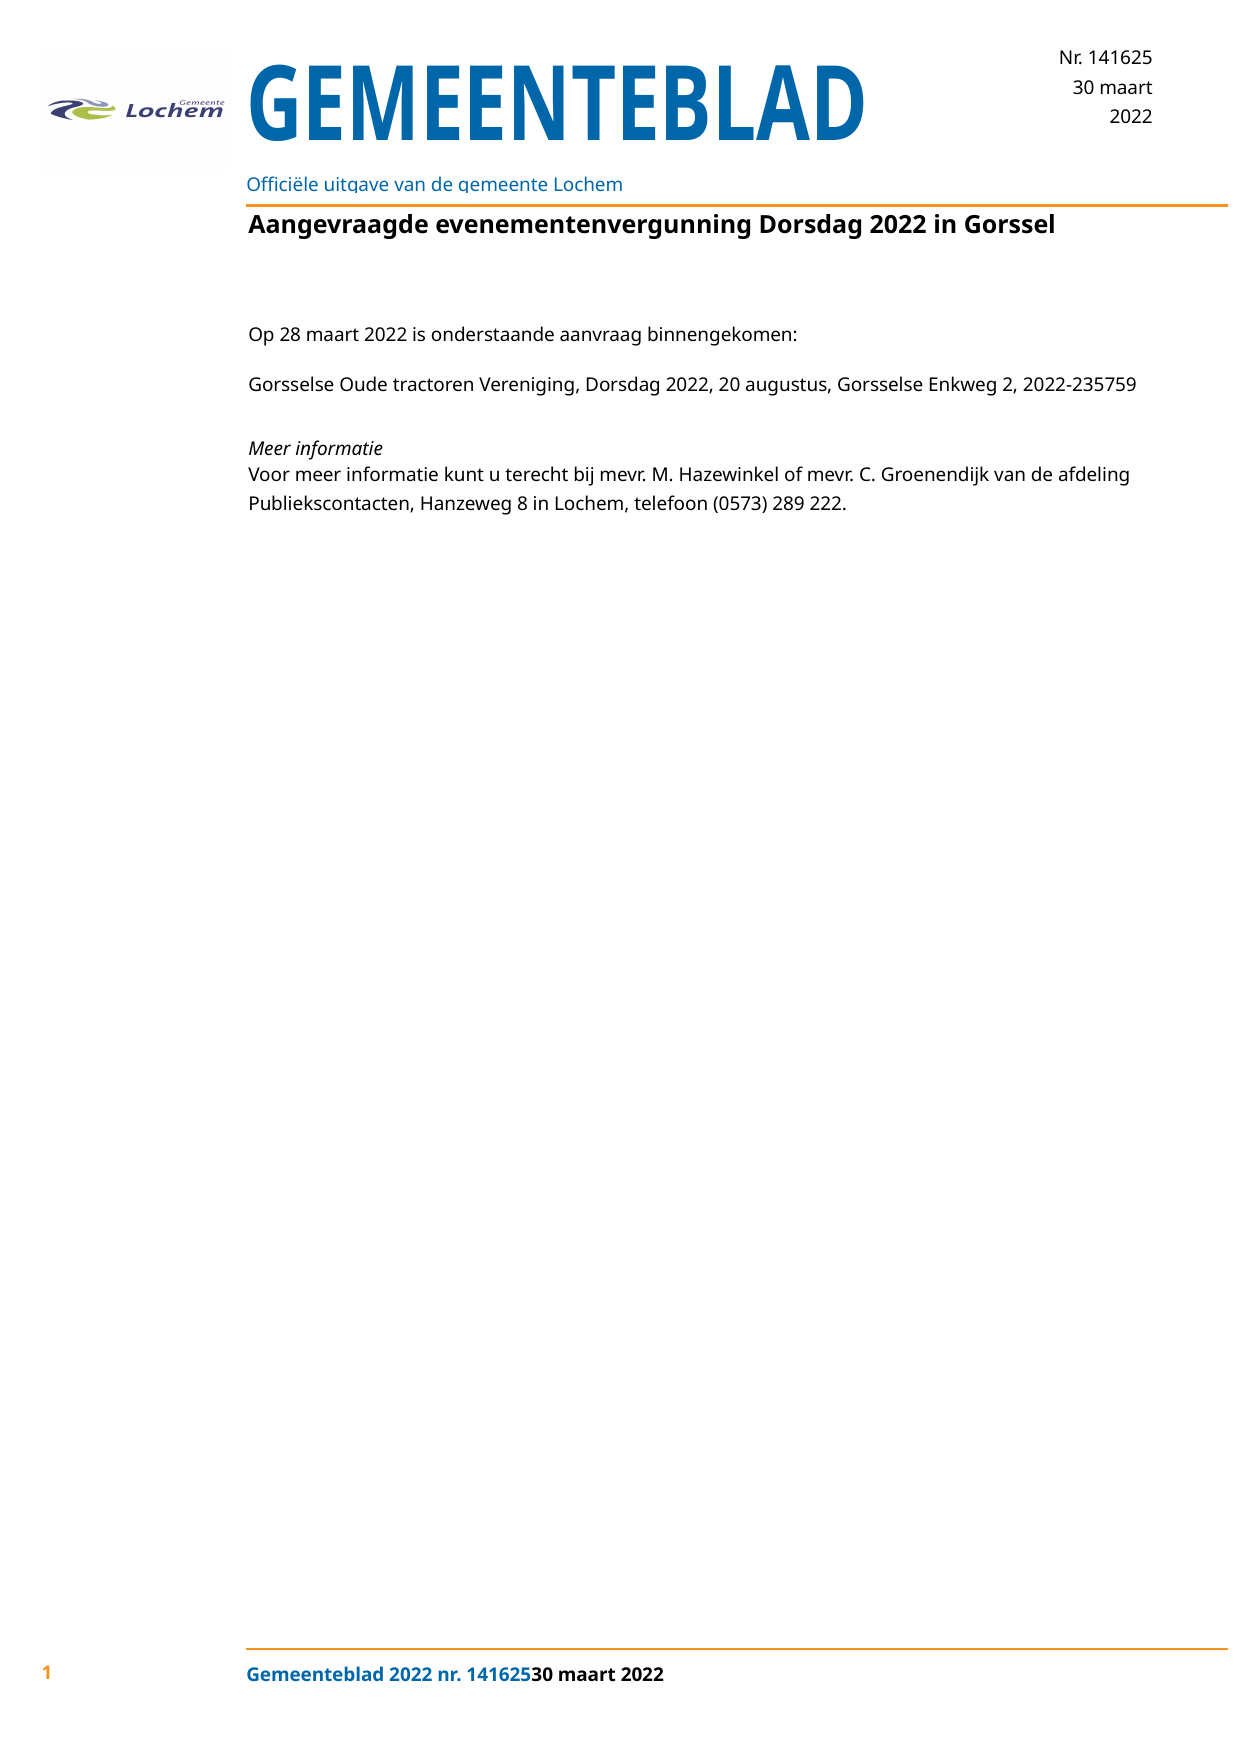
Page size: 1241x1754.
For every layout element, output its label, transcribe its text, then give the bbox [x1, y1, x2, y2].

text Aangevraagde evenementenvergunning Dorsdag 2022 in Gorssel [248, 207, 1152, 241]
text Voor meer informatie kunt u terecht bij mevr. M. Hazewinkel of mevr. C. Groenendijk van de afdeling Publiekscontacten, Hanzeweg 8 in Lochem, telefoon (0573) 289 222. [248, 461, 1152, 516]
text Meer informatie [248, 435, 1152, 461]
text Op 28 maart 2022 is onderstaande aanvraag binnengekomen: [248, 321, 1152, 346]
text Gorsselse Oude tractoren Vereniging, Dorsdag 2022, 20 augustus, Gorsselse Enkweg 2, 2022-235759 [248, 371, 1152, 397]
picture [41, 47, 231, 172]
